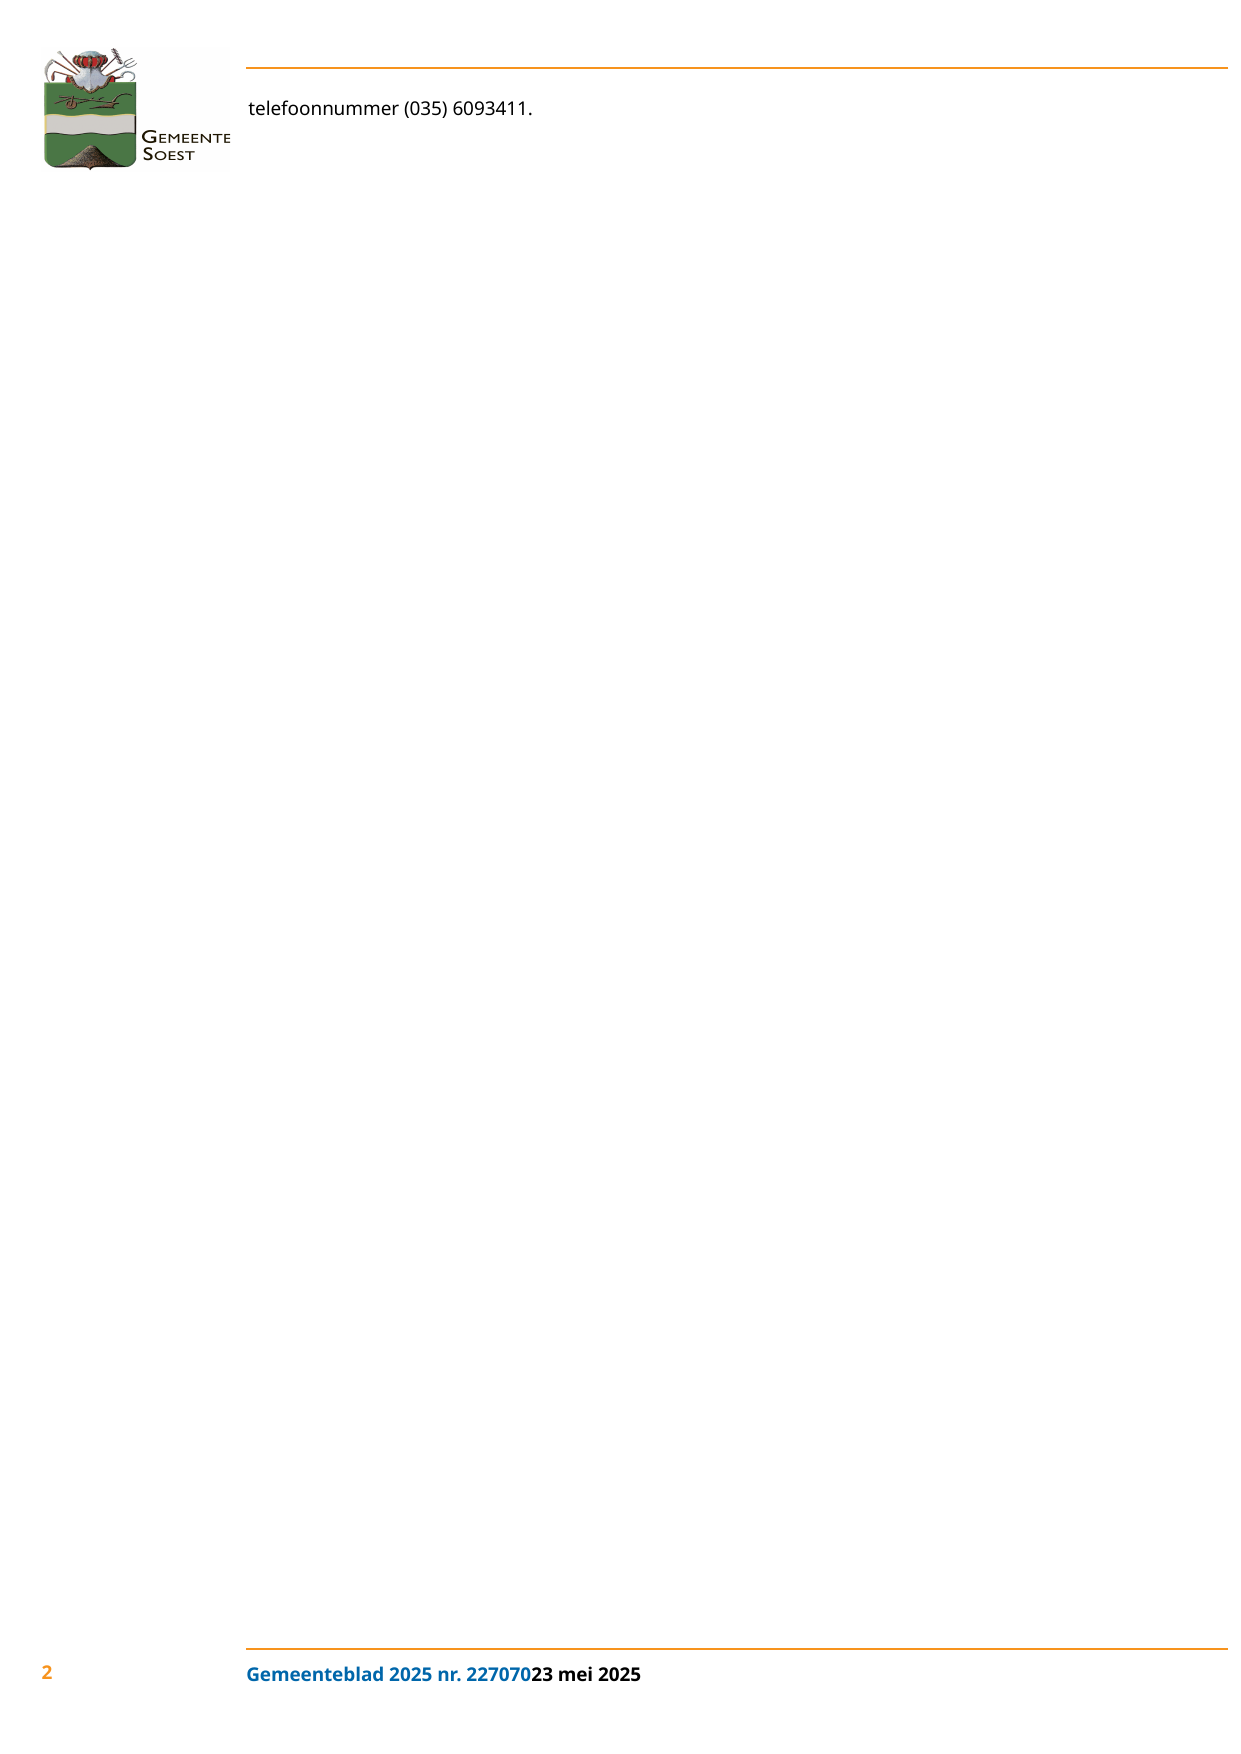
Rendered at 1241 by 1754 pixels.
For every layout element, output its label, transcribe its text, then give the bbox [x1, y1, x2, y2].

picture [41, 47, 231, 172]
text telefoonnummer (035) 6093411. [248, 95, 1152, 121]
